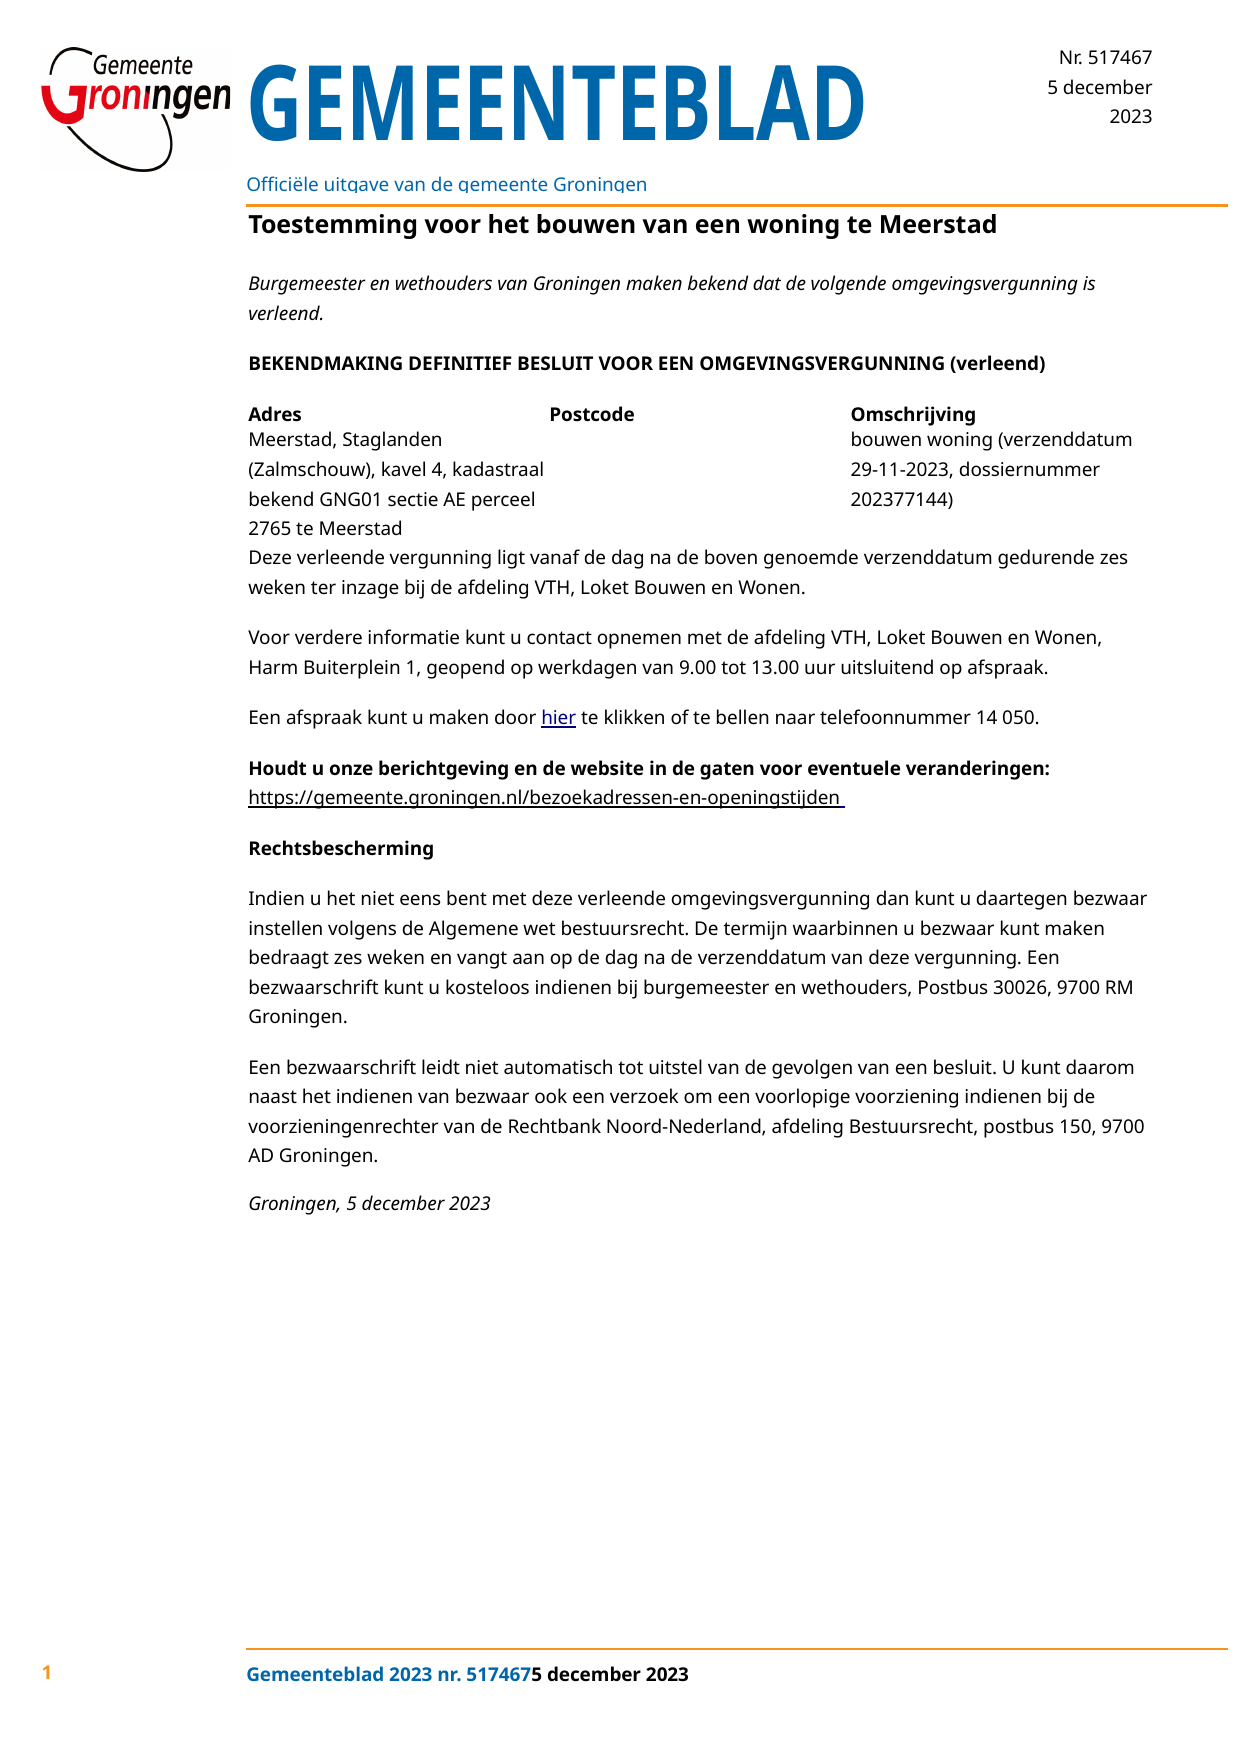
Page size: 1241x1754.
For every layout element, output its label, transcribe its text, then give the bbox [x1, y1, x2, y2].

table_header Adres [248, 401, 549, 427]
text Indien u het niet eens bent met deze verleende omgevingsvergunning dan kunt u daartegen bezwaar instellen volgens de Algemene wet bestuursrecht. De termijn waarbinnen u bezwaar kunt maken bedraagt zes weken en vangt aan op de dag na de verzenddatum van deze vergunning. Een bezwaarschrift kunt u kosteloos indienen bij burgemeester en wethouders, Postbus 30026, 9700 RM Groningen. [248, 885, 1152, 1029]
table_header Omschrijving [850, 401, 1152, 427]
table_header Postcode [549, 401, 850, 427]
text Een afspraak kunt u maken door hier te klikken of te bellen naar telefoonnummer 14 050. [248, 704, 1152, 730]
text Rechtsbescherming [248, 835, 1152, 860]
text Groningen, 5 december 2023 [248, 1190, 1152, 1216]
table_cell [549, 427, 850, 541]
text Toestemming voor het bouwen van een woning te Meerstad [248, 207, 1152, 241]
text Houdt u onze berichtgeving en de website in de gaten voor eventuele veranderingen: https://gemeente.groningen.nl/bezoekadressen-en-openingstijden [248, 755, 1152, 810]
text Deze verleende vergunning ligt vanaf de dag na de boven genoemde verzenddatum gedurende zes weken ter inzage bij de afdeling VTH, Loket Bouwen en Wonen. [248, 544, 1152, 599]
table_cell bouwen woning (verzenddatum 29-11-2023, dossiernummer 202377144) [850, 427, 1152, 541]
text Burgemeester en wethouders van Groningen maken bekend dat de volgende omgevingsvergunning is verleend. [248, 270, 1152, 326]
text Een bezwaarschrift leidt niet automatisch tot uitstel van de gevolgen van een besluit. U kunt daarom naast het indienen van bezwaar ook een verzoek om een voorlopige voorziening indienen bij de voorzieningenrechter van de Rechtbank Noord-Nederland, afdeling Bestuursrecht, postbus 150, 9700 AD Groningen. [248, 1054, 1152, 1168]
picture [41, 47, 231, 172]
text BEKENDMAKING DEFINITIEF BESLUIT VOOR EEN OMGEVINGSVERGUNNING (verleend) [248, 350, 1152, 376]
table_cell Meerstad, Staglanden (Zalmschouw), kavel 4, kadastraal bekend GNG01 sectie AE perceel 2765 te Meerstad [248, 427, 549, 541]
text Voor verdere informatie kunt u contact opnemen met de afdeling VTH, Loket Bouwen en Wonen, Harm Buiterplein 1, geopend op werkdagen van 9.00 tot 13.00 uur uitsluitend op afspraak. [248, 624, 1152, 679]
